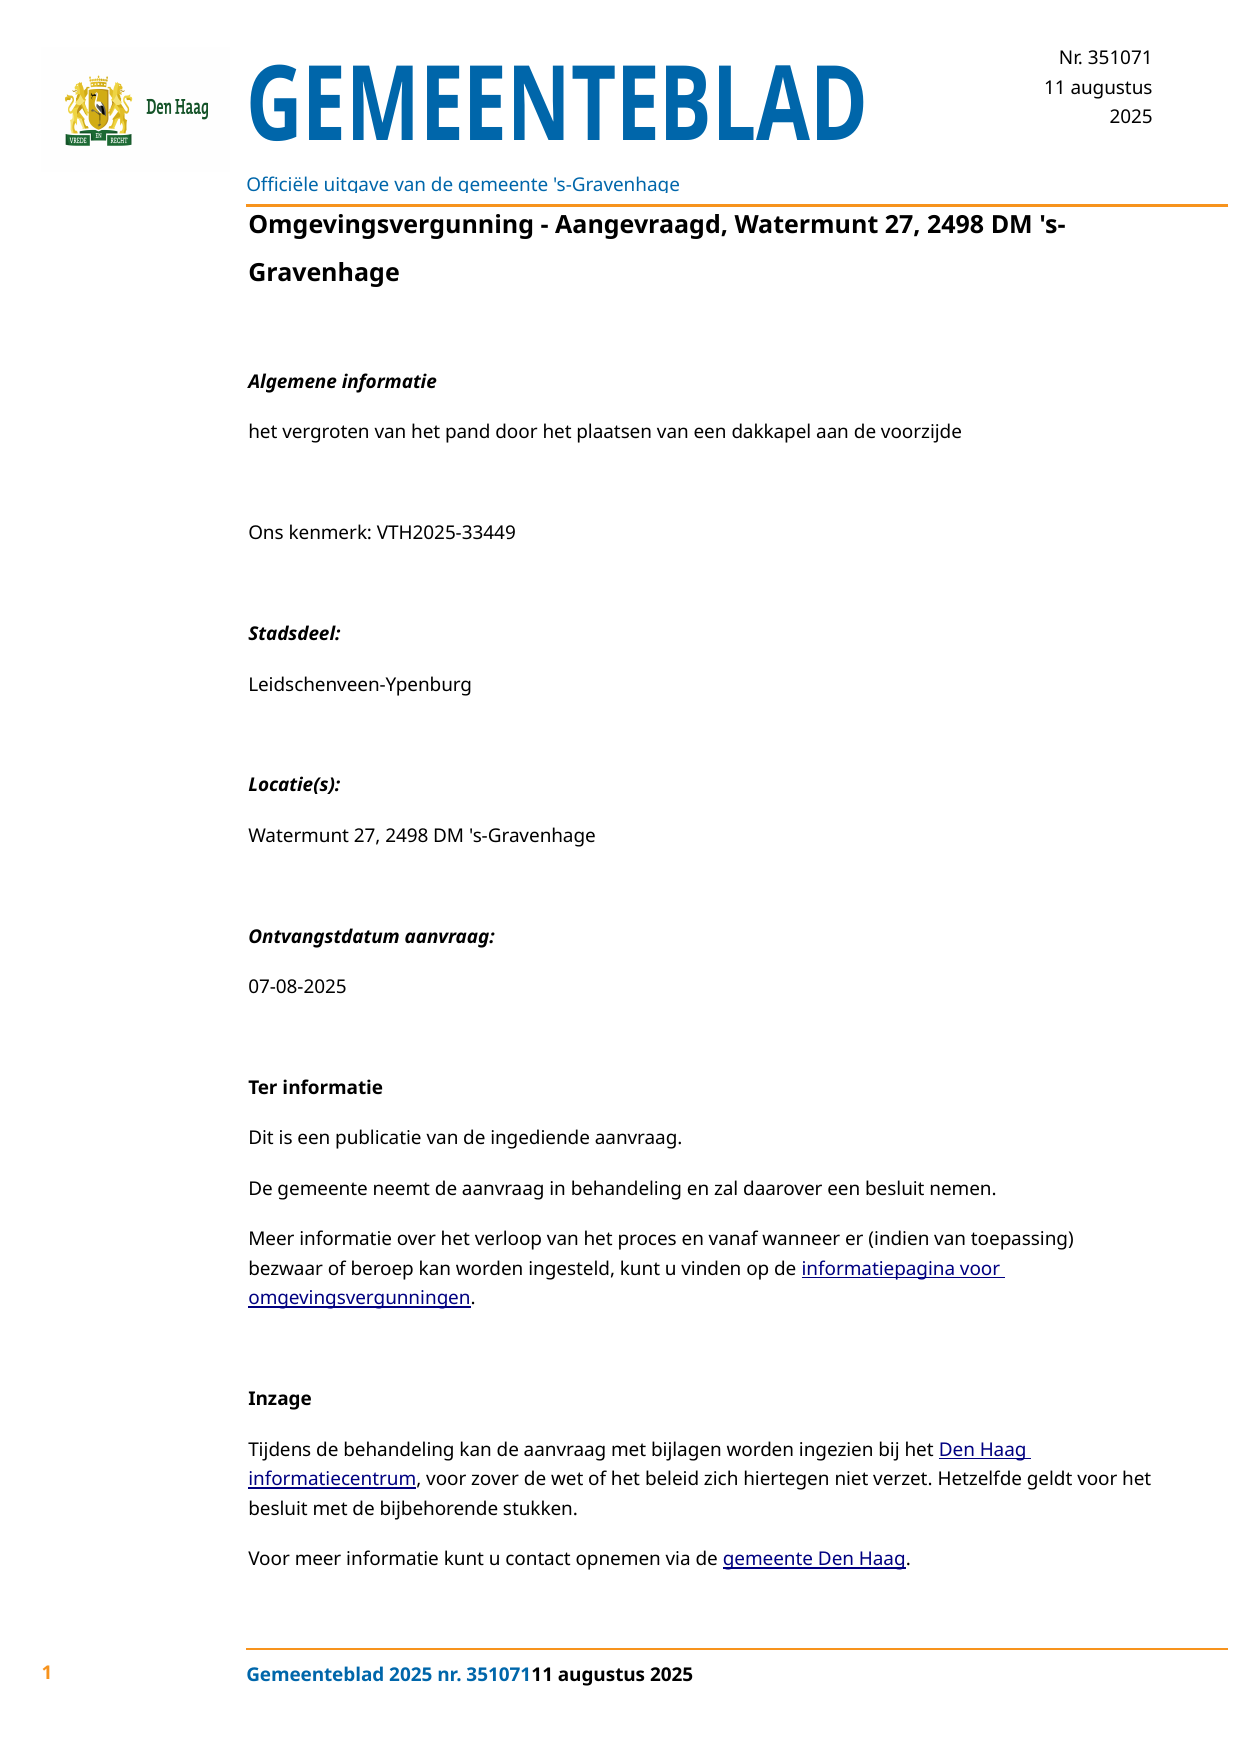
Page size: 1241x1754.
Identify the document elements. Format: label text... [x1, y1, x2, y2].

text 07-08-2025 [248, 973, 1152, 999]
text De gemeente neemt de aanvraag in behandeling en zal daarover een besluit nemen. [248, 1175, 1152, 1201]
picture [41, 47, 231, 172]
text Dit is een publicatie van de ingediende aanvraag. [248, 1124, 1152, 1150]
text Ter informatie [248, 1074, 1152, 1100]
text Inzage [248, 1385, 1152, 1411]
text Leidschenveen-Ypenburg [248, 671, 1152, 697]
text Tijdens de behandeling kan de aanvraag met bijlagen worden ingezien bij het Den Haag informatiecentrum, voor zover de wet of het beleid zich hiertegen niet verzet. Hetzelfde geldt voor het besluit met de bijbehorende stukken. [248, 1436, 1152, 1521]
text Meer informatie over het verloop van het proces en vanaf wanneer er (indien van toepassing) bezwaar of beroep kan worden ingesteld, kunt u vinden op de informatiepagina voor omgevingsvergunningen. [248, 1225, 1152, 1310]
text het vergroten van het pand door het plaatsen van een dakkapel aan de voorzijde [248, 419, 1152, 444]
text Ontvangstdatum aanvraag: [248, 923, 1152, 949]
text Stadsdeel: [248, 620, 1152, 646]
text Omgevingsvergunning - Aangevraagd, Watermunt 27, 2498 DM 's-Gravenhage [248, 207, 1152, 288]
text Locatie(s): [248, 772, 1152, 797]
text Algemene informatie [248, 368, 1152, 394]
text Ons kenmerk: VTH2025-33449 [248, 519, 1152, 545]
text Voor meer informatie kunt u contact opnemen via de gemeente Den Haag. [248, 1545, 1152, 1571]
text Watermunt 27, 2498 DM 's-Gravenhage [248, 822, 1152, 848]
